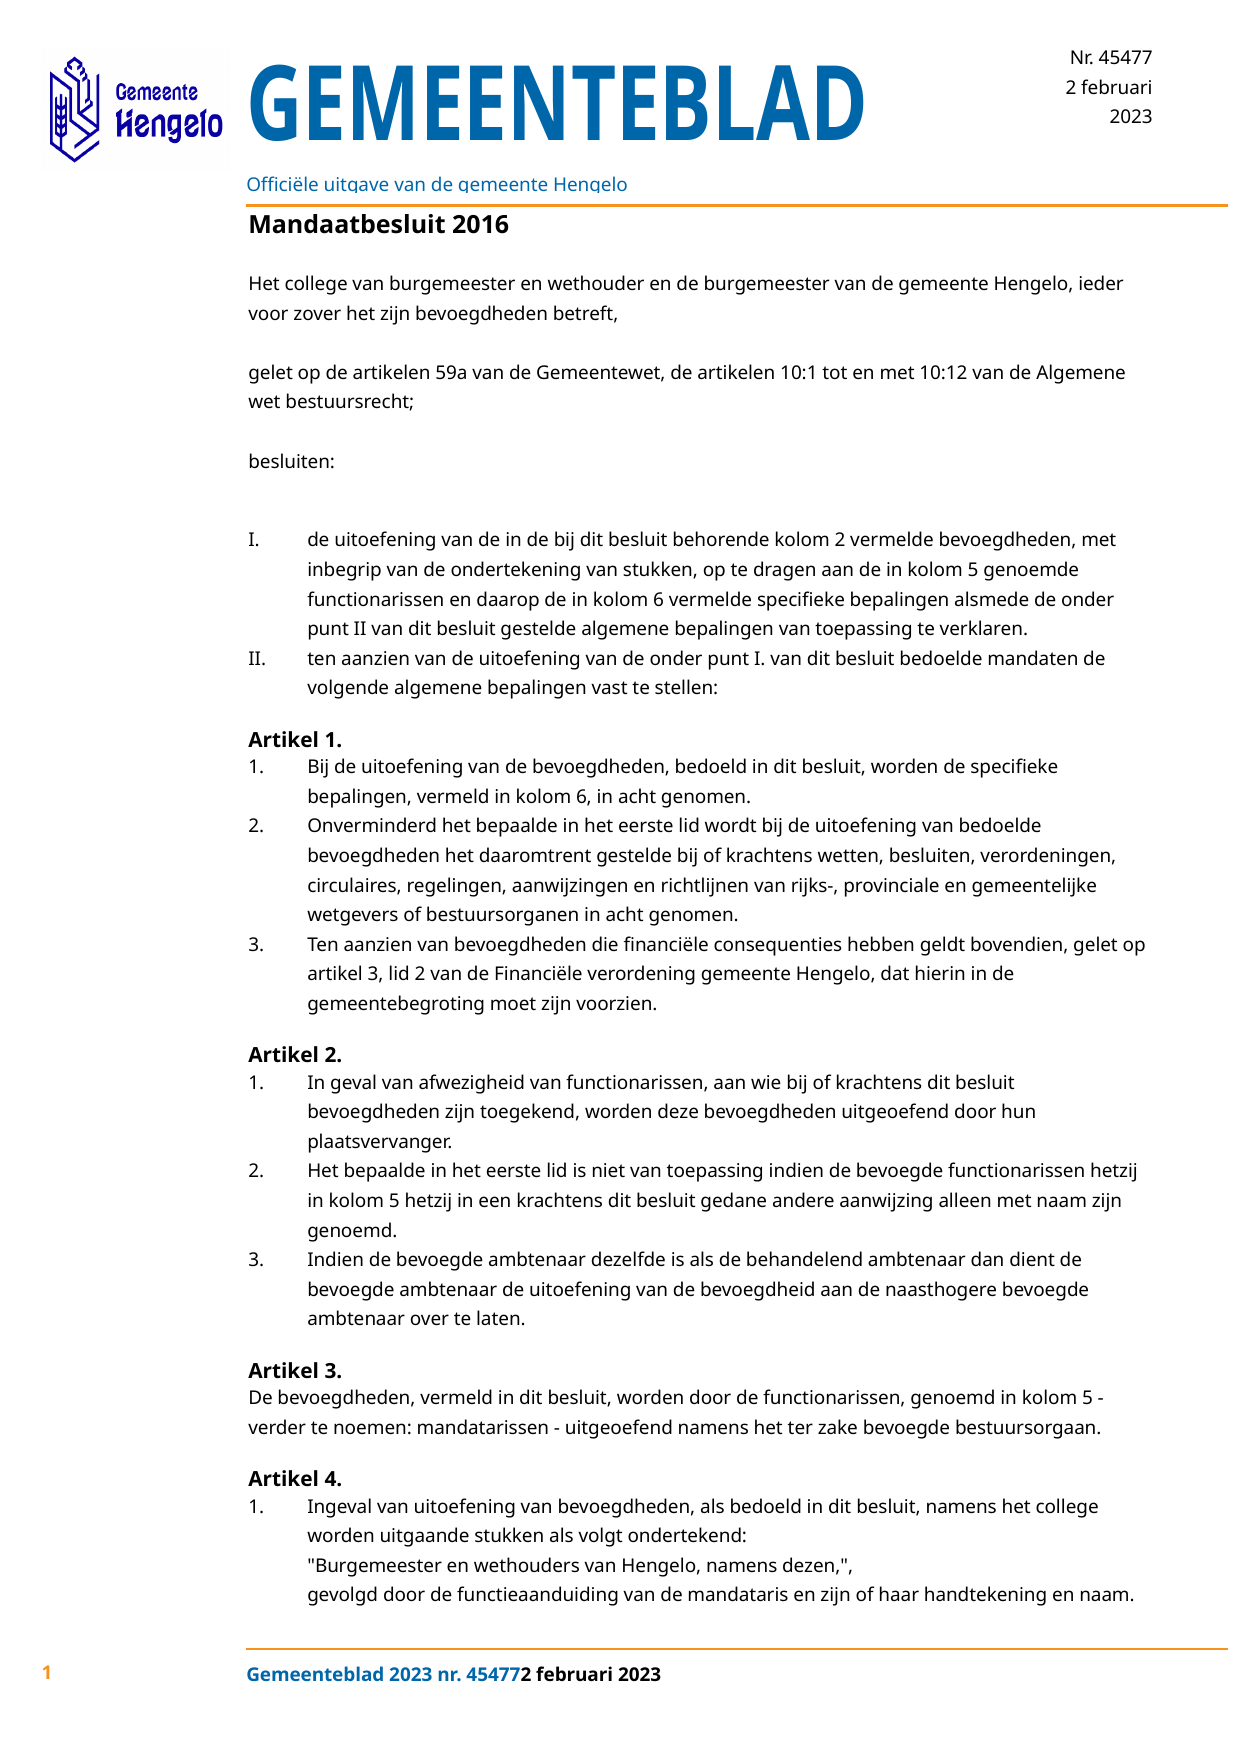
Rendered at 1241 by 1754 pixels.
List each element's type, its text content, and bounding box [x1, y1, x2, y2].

text Artikel 2. [248, 1041, 1152, 1069]
list Ingeval van uitoefening van bevoegdheden, als bedoeld in dit besluit, namens het college worden uitgaande stukken als volgt ondertekend: [248, 1493, 1152, 1548]
text De bevoegdheden, vermeld in dit besluit, worden door de functionarissen, genoemd in kolom 5 - verder te noemen: mandatarissen - uitgeoefend namens het ter zake bevoegde bestuursorgaan. [248, 1384, 1152, 1440]
text Mandaatbesluit 2016 [248, 207, 1152, 241]
picture [41, 47, 231, 172]
text gelet op de artikelen 59a van de Gemeentewet, de artikelen 10:1 tot en met 10:12 van de Algemene wet bestuursrecht; [248, 359, 1152, 414]
text Het college van burgemeester en wethouder en de burgemeester van de gemeente Hengelo, ieder voor zover het zijn bevoegdheden betreft, [248, 270, 1152, 326]
list gevolgd door de functieaanduiding van de mandataris en zijn of haar handtekening en naam. [248, 1582, 1152, 1607]
list Bij de uitoefening van de bevoegdheden, bedoeld in dit besluit, worden de specifieke bepalingen, vermeld in kolom 6, in acht genomen. [248, 753, 1152, 809]
list Ten aanzien van bevoegdheden die financiële consequenties hebben geldt bovendien, gelet op artikel 3, lid 2 van de Financiële verordening gemeente Hengelo, dat hierin in de gemeentebegroting moet zijn voorzien. [248, 931, 1152, 1016]
list "Burgemeester en wethouders van Hengelo, namens dezen,", [248, 1552, 1152, 1578]
list In geval van afwezigheid van functionarissen, aan wie bij of krachtens dit besluit bevoegdheden zijn toegekend, worden deze bevoegdheden uitgeoefend door hun plaatsvervanger. [248, 1069, 1152, 1154]
list Onverminderd het bepaalde in het eerste lid wordt bij de uitoefening van bedoelde bevoegdheden het daaromtrent gestelde bij of krachtens wetten, besluiten, verordeningen, circulaires, regelingen, aanwijzingen en richtlijnen van rijks-, provinciale en gemeentelijke wetgevers of bestuursorganen in acht genomen. [248, 813, 1152, 927]
list Indien de bevoegde ambtenaar dezelfde is als de behandelend ambtenaar dan dient de bevoegde ambtenaar de uitoefening van de bevoegdheid aan de naasthogere bevoegde ambtenaar over te laten. [248, 1246, 1152, 1331]
text Artikel 1. [248, 725, 1152, 753]
list ten aanzien van de uitoefening van de onder punt I. van dit besluit bedoelde mandaten de volgende algemene bepalingen vast te stellen: [248, 645, 1152, 700]
text Artikel 3. [248, 1356, 1152, 1384]
text besluiten: [248, 448, 1152, 473]
list de uitoefening van de in de bij dit besluit behorende kolom 2 vermelde bevoegdheden, met inbegrip van de ondertekening van stukken, op te dragen aan de in kolom 5 genoemde functionarissen en daarop de in kolom 6 vermelde specifieke bepalingen alsmede de onder punt II van dit besluit gestelde algemene bepalingen van toepassing te verklaren. [248, 527, 1152, 641]
text Artikel 4. [248, 1464, 1152, 1493]
list Het bepaalde in het eerste lid is niet van toepassing indien de bevoegde functionarissen hetzij in kolom 5 hetzij in een krachtens dit besluit gedane andere aanwijzing alleen met naam zijn genoemd. [248, 1158, 1152, 1243]
